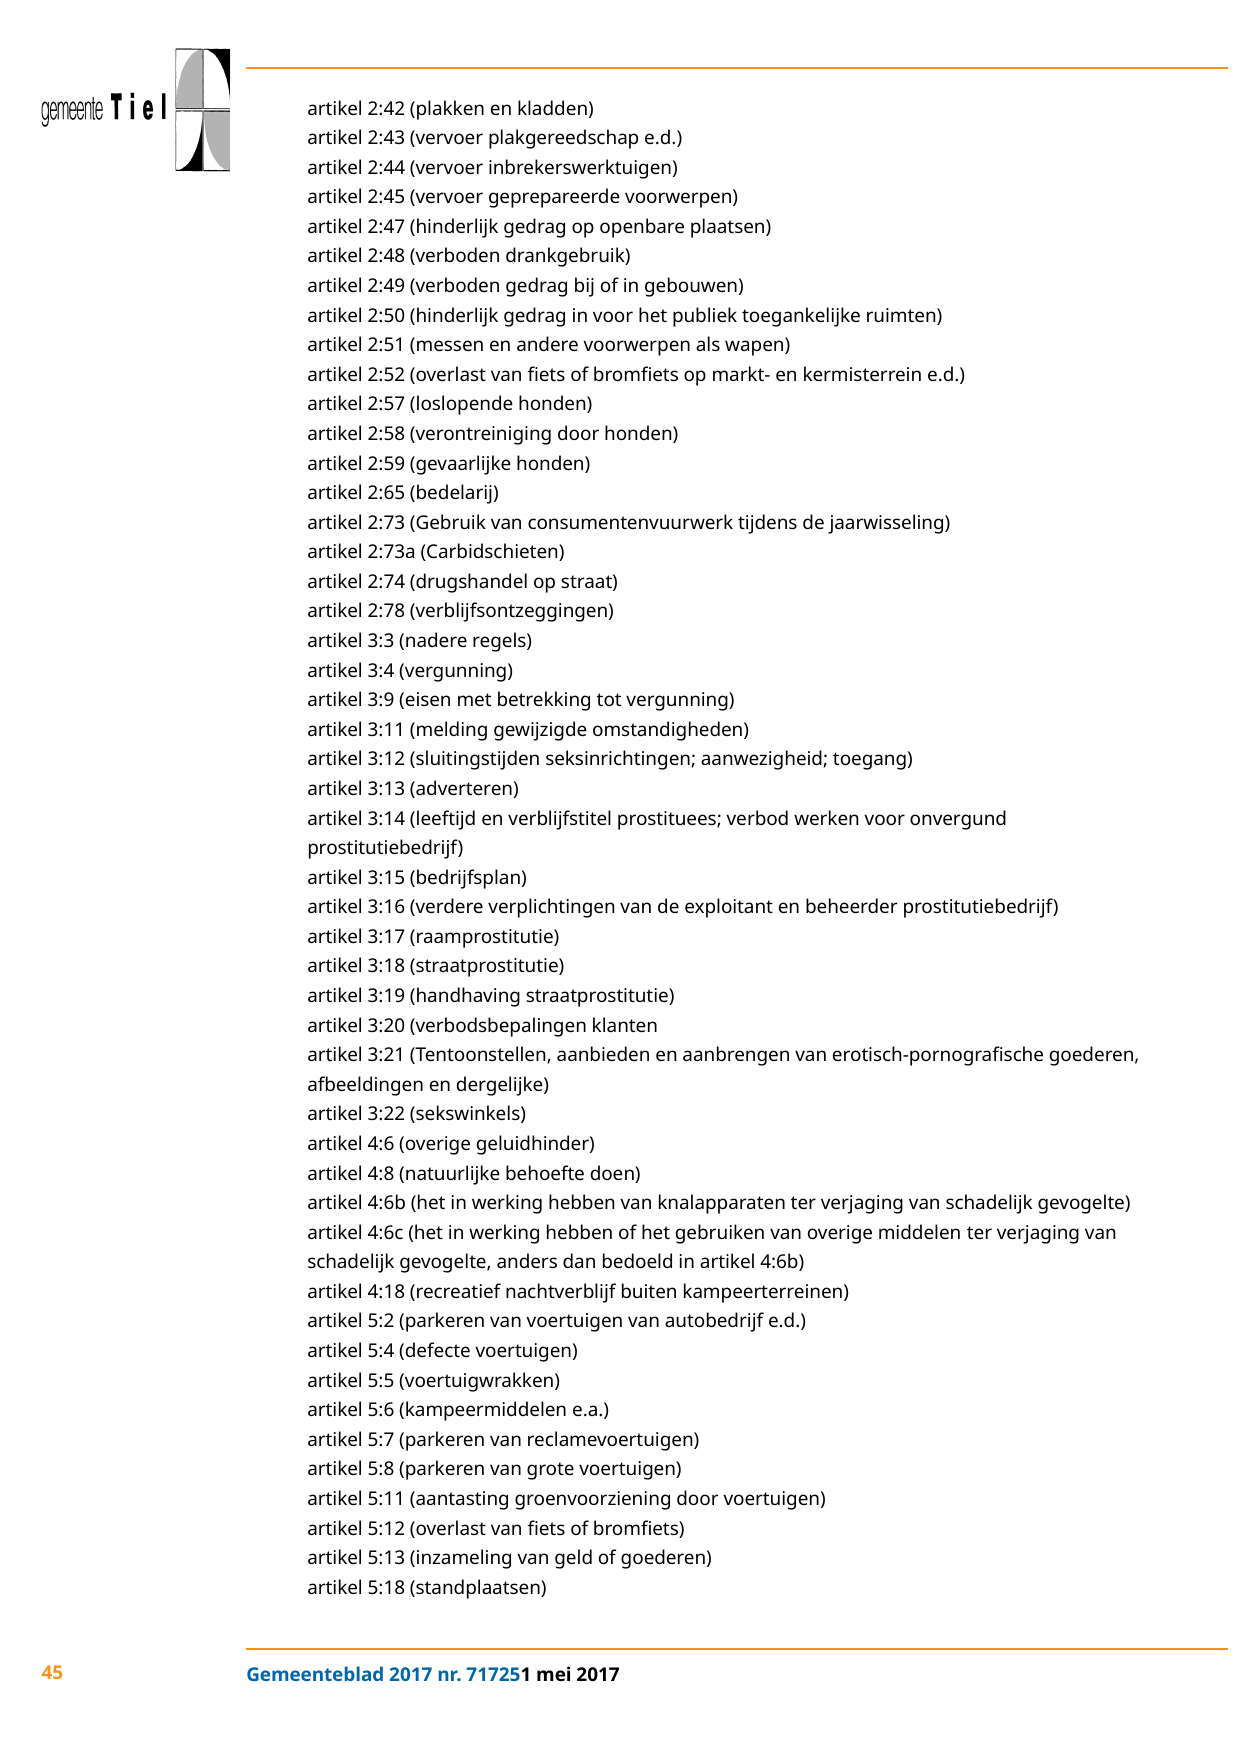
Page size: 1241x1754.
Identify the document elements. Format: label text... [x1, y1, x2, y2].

list artikel 5:4 (defecte voertuigen) [248, 1337, 1152, 1363]
list artikel 4:6b (het in werking hebben van knalapparaten ter verjaging van schadelijk gevogelte) [248, 1189, 1152, 1215]
list artikel 3:14 (leeftijd en verblijfstitel prostituees; verbod werken voor onvergund prostitutiebedrijf) [248, 805, 1152, 860]
list artikel 2:43 (vervoer plakgereedschap e.d.) [248, 124, 1152, 150]
list artikel 3:13 (adverteren) [248, 775, 1152, 801]
list artikel 3:3 (nadere regels) [248, 627, 1152, 653]
picture [41, 47, 231, 172]
list artikel 2:47 (hinderlijk gedrag op openbare plaatsen) [248, 213, 1152, 239]
list artikel 3:22 (sekswinkels) [248, 1101, 1152, 1126]
list artikel 2:42 (plakken en kladden) [248, 95, 1152, 121]
list artikel 2:65 (bedelarij) [248, 479, 1152, 505]
list artikel 4:18 (recreatief nachtverblijf buiten kampeerterreinen) [248, 1278, 1152, 1304]
list artikel 3:12 (sluitingstijden seksinrichtingen; aanwezigheid; toegang) [248, 746, 1152, 771]
list artikel 2:52 (overlast van fiets of bromfiets op markt- en kermisterrein e.d.) [248, 361, 1152, 387]
list artikel 5:5 (voertuigwrakken) [248, 1367, 1152, 1393]
list artikel 3:4 (vergunning) [248, 657, 1152, 683]
list artikel 2:58 (verontreiniging door honden) [248, 420, 1152, 446]
list artikel 3:19 (handhaving straatprostitutie) [248, 982, 1152, 1008]
list artikel 2:51 (messen en andere voorwerpen als wapen) [248, 331, 1152, 357]
list artikel 3:21 (Tentoonstellen, aanbieden en aanbrengen van erotisch-pornografische goederen, afbeeldingen en dergelijke) [248, 1041, 1152, 1097]
list artikel 5:8 (parkeren van grote voertuigen) [248, 1456, 1152, 1481]
list artikel 2:50 (hinderlijk gedrag in voor het publiek toegankelijke ruimten) [248, 302, 1152, 328]
list artikel 2:73 (Gebruik van consumentenvuurwerk tijdens de jaarwisseling) [248, 509, 1152, 535]
list artikel 3:16 (verdere verplichtingen van de exploitant en beheerder prostitutiebedrijf) [248, 893, 1152, 919]
list artikel 2:73a (Carbidschieten) [248, 538, 1152, 564]
list artikel 3:20 (verbodsbepalingen klanten [248, 1012, 1152, 1038]
list artikel 4:6 (overige geluidhinder) [248, 1130, 1152, 1156]
list artikel 3:9 (eisen met betrekking tot vergunning) [248, 686, 1152, 712]
list artikel 5:7 (parkeren van reclamevoertuigen) [248, 1426, 1152, 1452]
list artikel 4:8 (natuurlijke behoefte doen) [248, 1160, 1152, 1186]
list artikel 2:45 (vervoer geprepareerde voorwerpen) [248, 183, 1152, 209]
list artikel 2:48 (verboden drankgebruik) [248, 243, 1152, 268]
list artikel 3:18 (straatprostitutie) [248, 953, 1152, 978]
list artikel 2:59 (gevaarlijke honden) [248, 450, 1152, 476]
list artikel 2:57 (loslopende honden) [248, 391, 1152, 416]
list artikel 2:74 (drugshandel op straat) [248, 568, 1152, 594]
list artikel 5:6 (kampeermiddelen e.a.) [248, 1396, 1152, 1422]
list artikel 5:13 (inzameling van geld of goederen) [248, 1544, 1152, 1570]
list artikel 3:11 (melding gewijzigde omstandigheden) [248, 716, 1152, 742]
list artikel 5:12 (overlast van fiets of bromfiets) [248, 1515, 1152, 1541]
list artikel 2:49 (verboden gedrag bij of in gebouwen) [248, 272, 1152, 298]
list artikel 3:17 (raamprostitutie) [248, 923, 1152, 949]
list artikel 4:6c (het in werking hebben of het gebruiken van overige middelen ter verjaging van schadelijk gevogelte, anders dan bedoeld in artikel 4:6b) [248, 1219, 1152, 1274]
list artikel 2:78 (verblijfsontzeggingen) [248, 598, 1152, 623]
list artikel 2:44 (vervoer inbrekerswerktuigen) [248, 154, 1152, 180]
list artikel 5:11 (aantasting groenvoorziening door voertuigen) [248, 1485, 1152, 1511]
list artikel 5:2 (parkeren van voertuigen van autobedrijf e.d.) [248, 1308, 1152, 1333]
list artikel 5:18 (standplaatsen) [248, 1574, 1152, 1600]
list artikel 3:15 (bedrijfsplan) [248, 864, 1152, 890]
